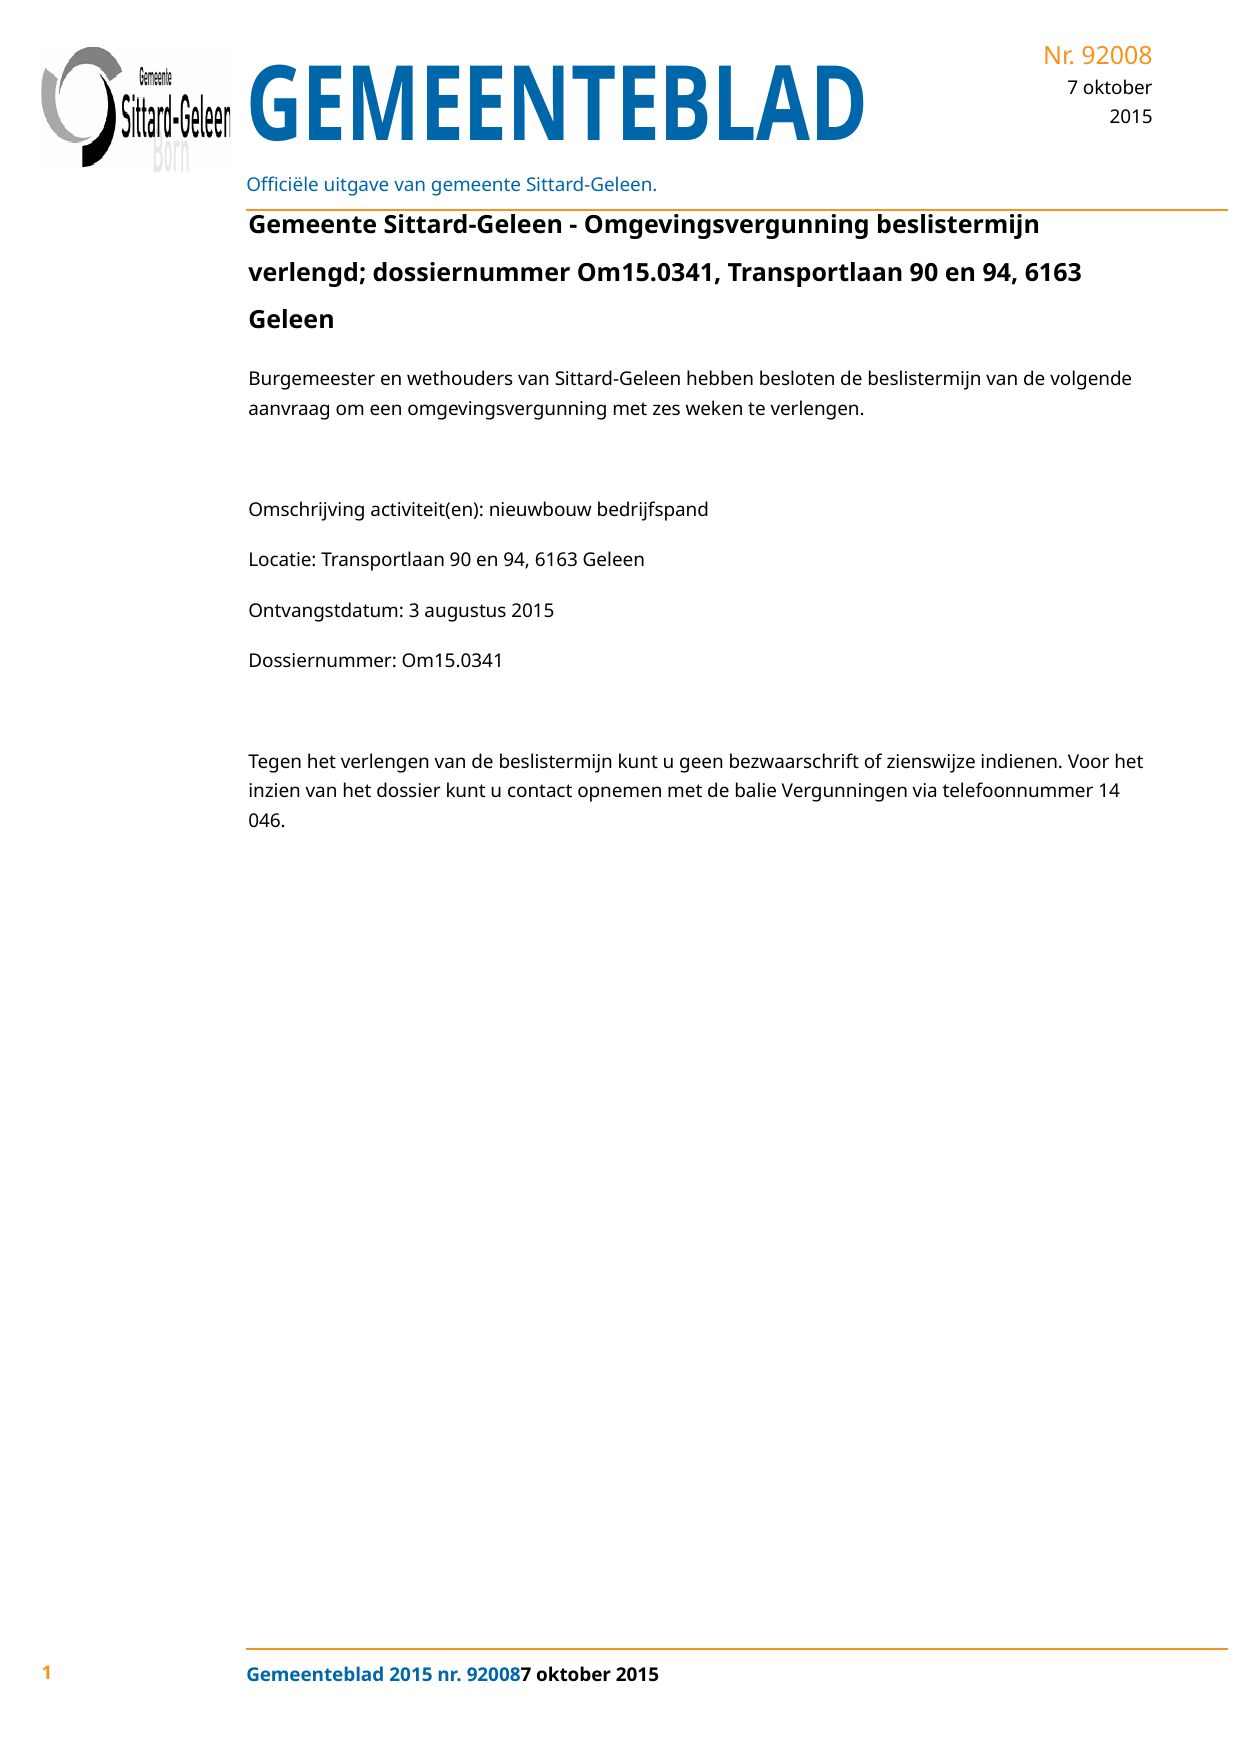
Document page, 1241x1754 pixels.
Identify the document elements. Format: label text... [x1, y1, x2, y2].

text Gemeente Sittard-Geleen - Omgevingsvergunning beslistermijn verlengd; dossiernummer Om15.0341, Transportlaan 90 en 94, 6163 Geleen [248, 211, 1152, 336]
picture [41, 47, 231, 172]
text Omschrijving activiteit(en): nieuwbouw bedrijfspand [248, 496, 1152, 522]
text Dossiernummer: Om15.0341 [248, 647, 1152, 673]
text Tegen het verlengen van de beslistermijn kunt u geen bezwaarschrift of zienswijze indienen. Voor het inzien van het dossier kunt u contact opnemen met de balie Vergunningen via telefoonnummer 14 046. [248, 748, 1152, 833]
text Burgemeester en wethouders van Sittard-Geleen hebben besloten de beslistermijn van de volgende aanvraag om een omgevingsvergunning met zes weken te verlengen. [248, 366, 1152, 421]
text Locatie: Transportlaan 90 en 94, 6163 Geleen [248, 546, 1152, 572]
text Ontvangstdatum: 3 augustus 2015 [248, 597, 1152, 622]
